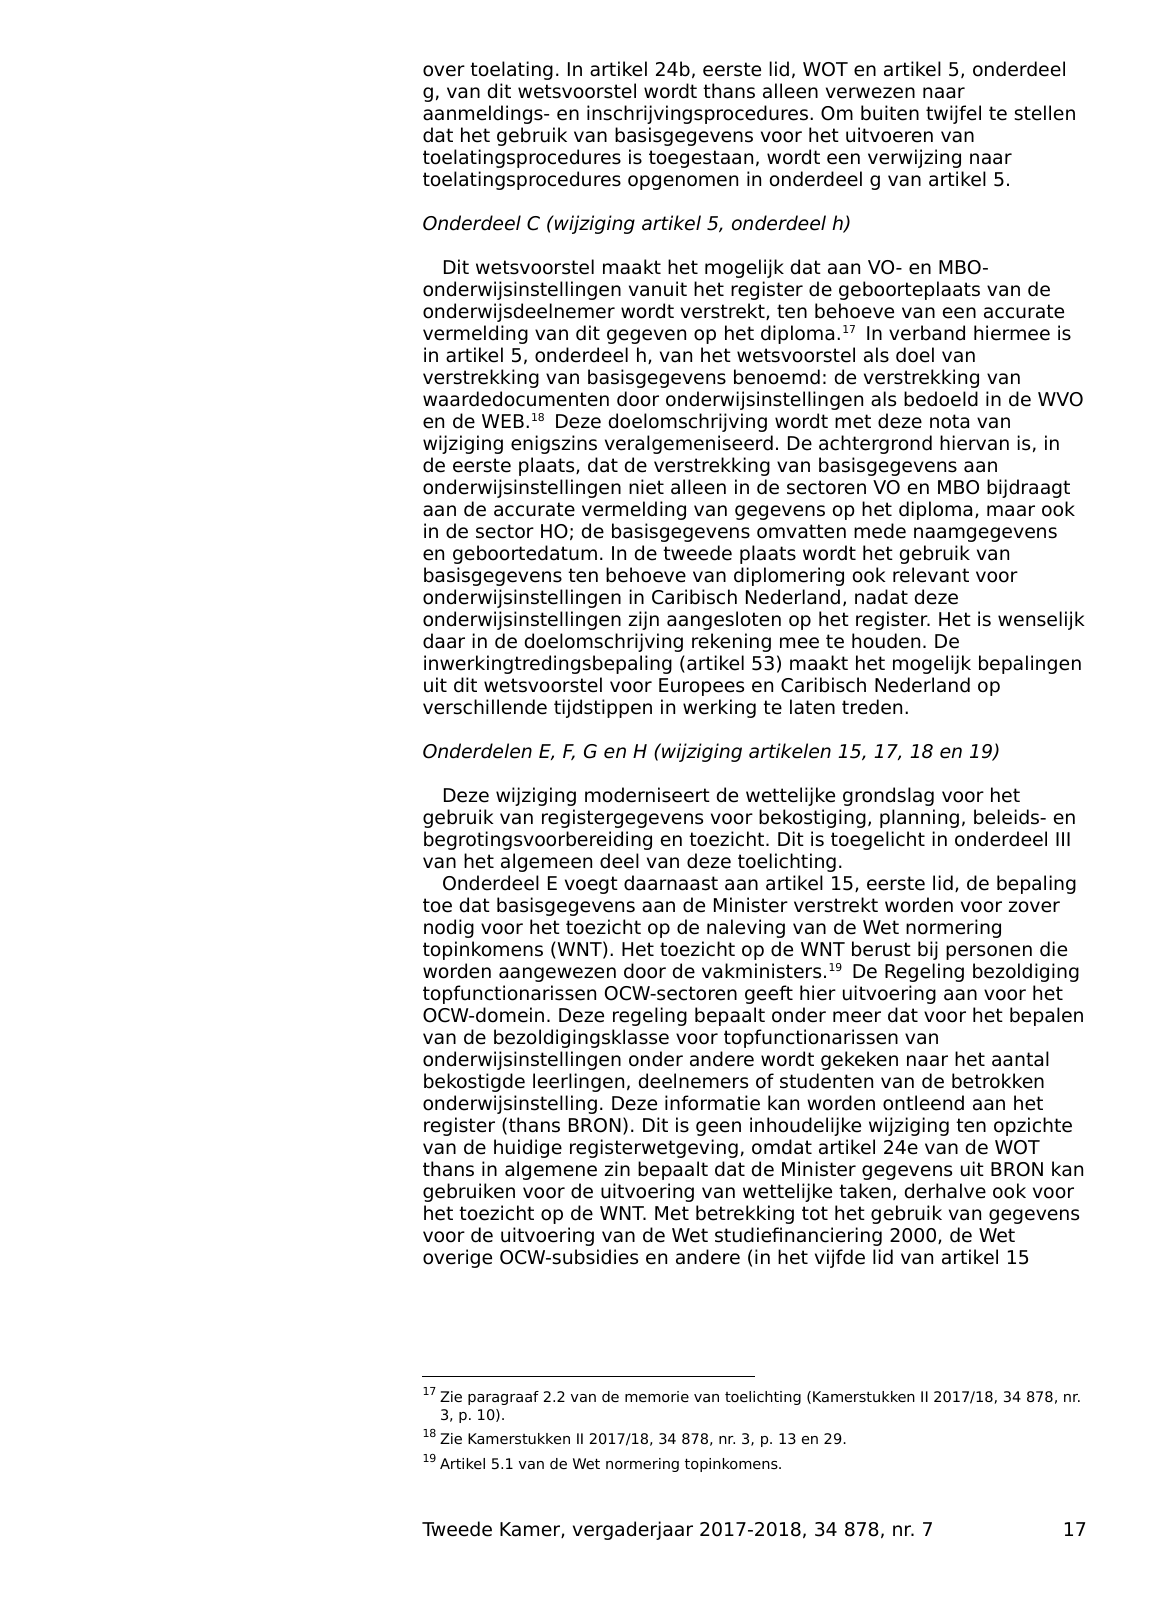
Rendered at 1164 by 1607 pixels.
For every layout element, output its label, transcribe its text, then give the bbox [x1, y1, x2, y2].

subtitle Onderdelen E, F, G en H (wijziging artikelen 15, 17, 18 en 19) [422, 741, 1087, 763]
text Dit wetsvoorstel maakt het mogelijk dat aan VO- en MBO-onderwijsinstellingen vanuit het register de geboorteplaats van de onderwijsdeelnemer wordt verstrekt, ten behoeve van een accurate vermelding van dit gegeven op het diploma. In verband hiermee is in artikel 5, onderdeel h, van het wetsvoorstel als doel van verstrekking van basisgegevens benoemd: de verstrekking van waardedocumenten door onderwijsinstellingen als bedoeld in de WVO en de WEB. Deze doelomschrijving wordt met deze nota van wijziging enigszins veralgemeniseerd. De achtergrond hiervan is, in de eerste plaats, dat de verstrekking van basisgegevens aan onderwijsinstellingen niet alleen in de sectoren VO en MBO bijdraagt aan de accurate vermelding van gegevens op het diploma, maar ook in de sector HO; de basisgegevens omvatten mede naamgegevens en geboortedatum. In de tweede plaats wordt het gebruik van basisgegevens ten behoeve van diplomering ook relevant voor onderwijsinstellingen in Caribisch Nederland, nadat deze onderwijsinstellingen zijn aangesloten op het register. Het is wenselijk daar in de doelomschrijving rekening mee te houden. De inwerkingtredingsbepaling (artikel 53) maakt het mogelijk bepalingen uit dit wetsvoorstel voor Europees en Caribisch Nederland op verschillende tijdstippen in werking te laten treden. [422, 257, 1087, 719]
text Deze wijziging moderniseert de wettelijke grondslag voor het gebruik van registergegevens voor bekostiging, planning, beleids- en begrotingsvoorbereiding en toezicht. Dit is toegelicht in onderdeel III van het algemeen deel van deze toelichting. [422, 785, 1087, 873]
text over toelating. In artikel 24b, eerste lid, WOT en artikel 5, onderdeel g, van dit wetsvoorstel wordt thans alleen verwezen naar aanmeldings- en inschrijvingsprocedures. Om buiten twijfel te stellen dat het gebruik van basisgegevens voor het uitvoeren van toelatingsprocedures is toegestaan, wordt een verwijzing naar toelatingsprocedures opgenomen in onderdeel g van artikel 5. [422, 59, 1087, 191]
text Artikel 5.1 van de Wet normering topinkomens. [422, 1452, 1087, 1474]
subtitle Onderdeel C (wijziging artikel 5, onderdeel h) [422, 213, 1087, 235]
text Zie Kamerstukken II 2017/18, 34 878, nr. 3, p. 13 en 29. [422, 1427, 1087, 1449]
text Onderdeel E voegt daarnaast aan artikel 15, eerste lid, de bepaling toe dat basisgegevens aan de Minister verstrekt worden voor zover nodig voor het toezicht op de naleving van de Wet normering topinkomens (WNT). Het toezicht op de WNT berust bij personen die worden aangewezen door de vakministers. De Regeling bezoldiging topfunctionarissen OCW-sectoren geeft hier uitvoering aan voor het OCW-domein. Deze regeling bepaalt onder meer dat voor het bepalen van de bezoldigingsklasse voor topfunctionarissen van onderwijsinstellingen onder andere wordt gekeken naar het aantal bekostigde leerlingen, deelnemers of studenten van de betrokken onderwijsinstelling. Deze informatie kan worden ontleend aan het register (thans BRON). Dit is geen inhoudelijke wijziging ten opzichte van de huidige registerwetgeving, omdat artikel 24e van de WOT thans in algemene zin bepaalt dat de Minister gegevens uit BRON kan gebruiken voor de uitvoering van wettelijke taken, derhalve ook voor het toezicht op de WNT. Met betrekking tot het gebruik van gegevens voor de uitvoering van de Wet studiefinanciering 2000, de Wet overige OCW-subsidies en andere (in het vijfde lid van artikel 15 [422, 873, 1087, 1269]
text Zie paragraaf 2.2 van de memorie van toelichting (Kamerstukken II 2017/18, 34 878, nr. 3, p. 10). [422, 1385, 1087, 1424]
